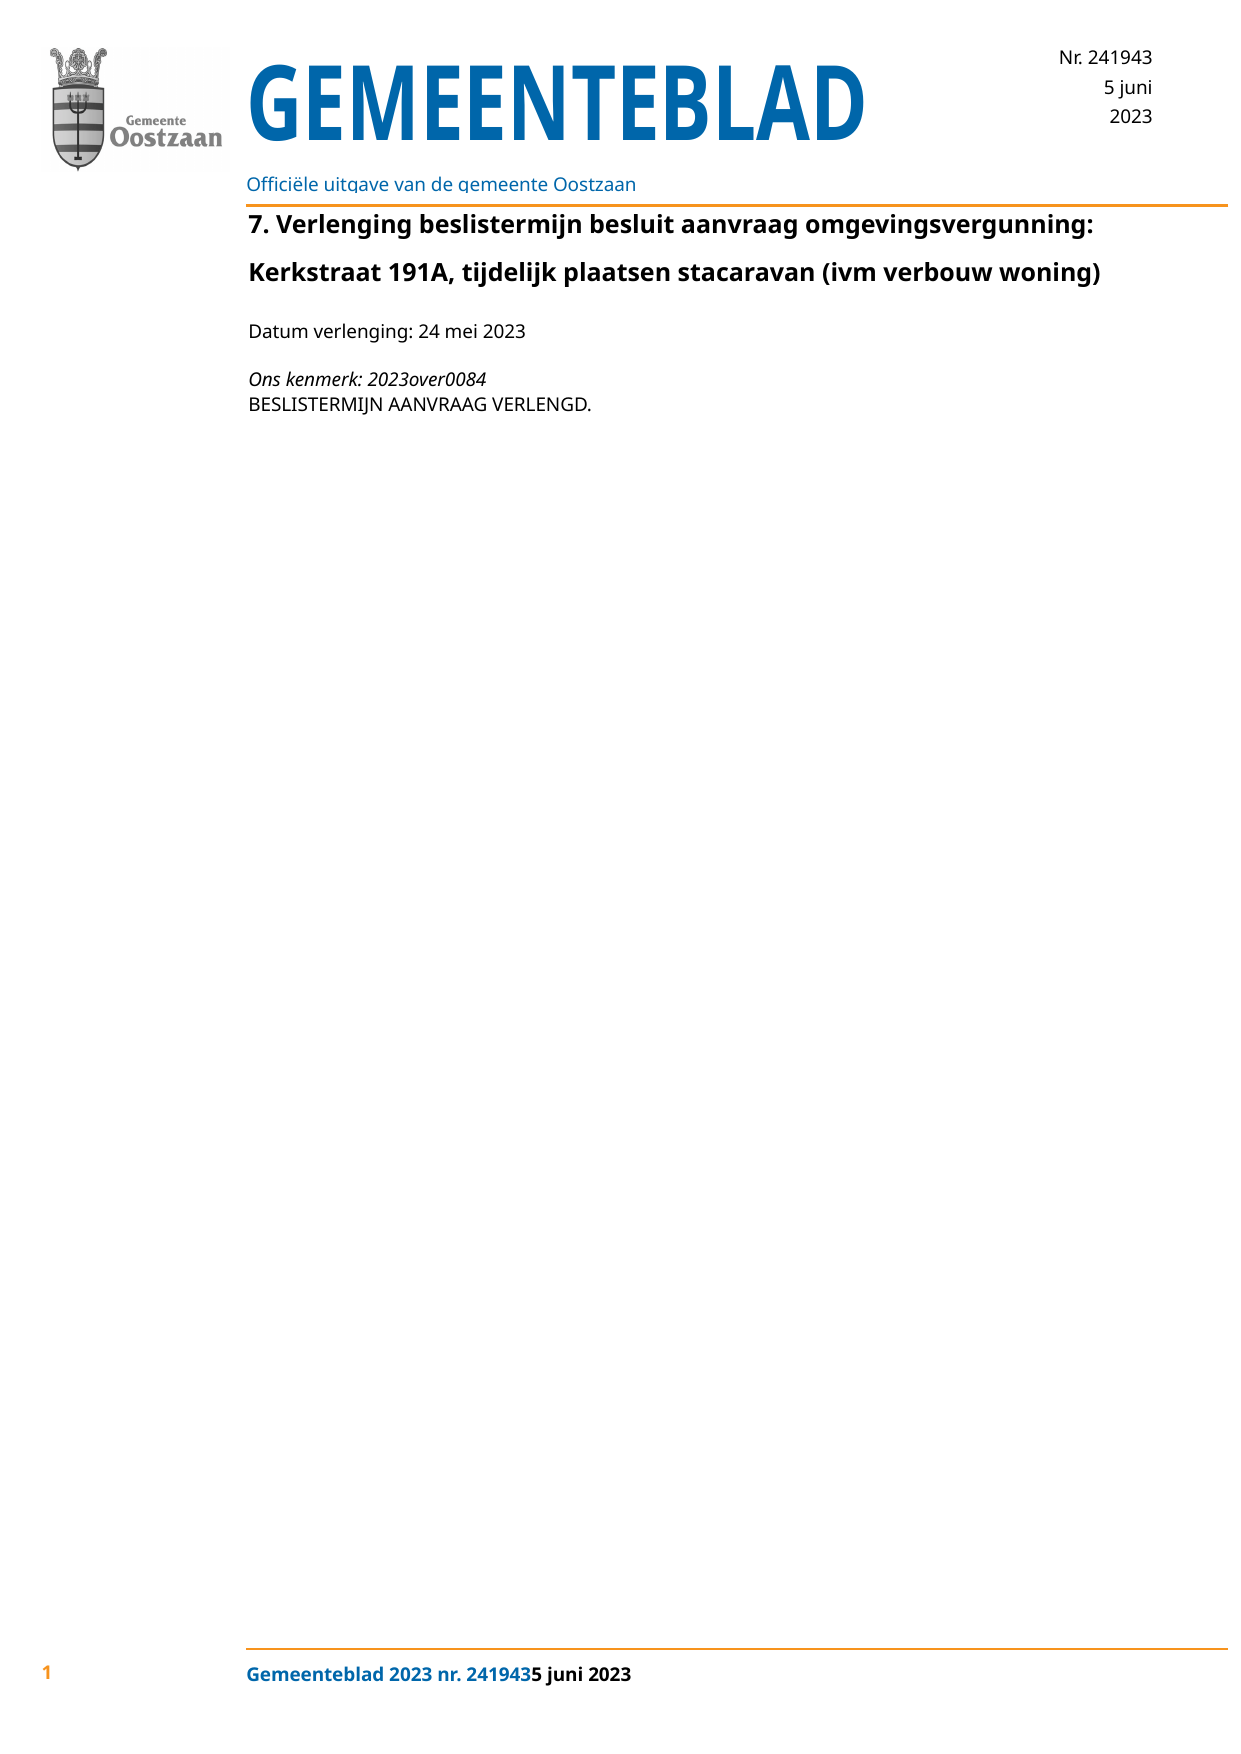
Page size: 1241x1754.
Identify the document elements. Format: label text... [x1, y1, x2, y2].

text Ons kenmerk: 2023over0084 [248, 366, 1152, 391]
text 7. Verlenging beslistermijn besluit aanvraag omgevingsvergunning: Kerkstraat 191A, tijdelijk plaatsen stacaravan (ivm verbouw woning) [248, 207, 1152, 288]
picture [41, 47, 231, 172]
text Datum verlenging: 24 mei 2023 [248, 318, 1152, 344]
text BESLISTERMIJN AANVRAAG VERLENGD. [248, 391, 1152, 417]
